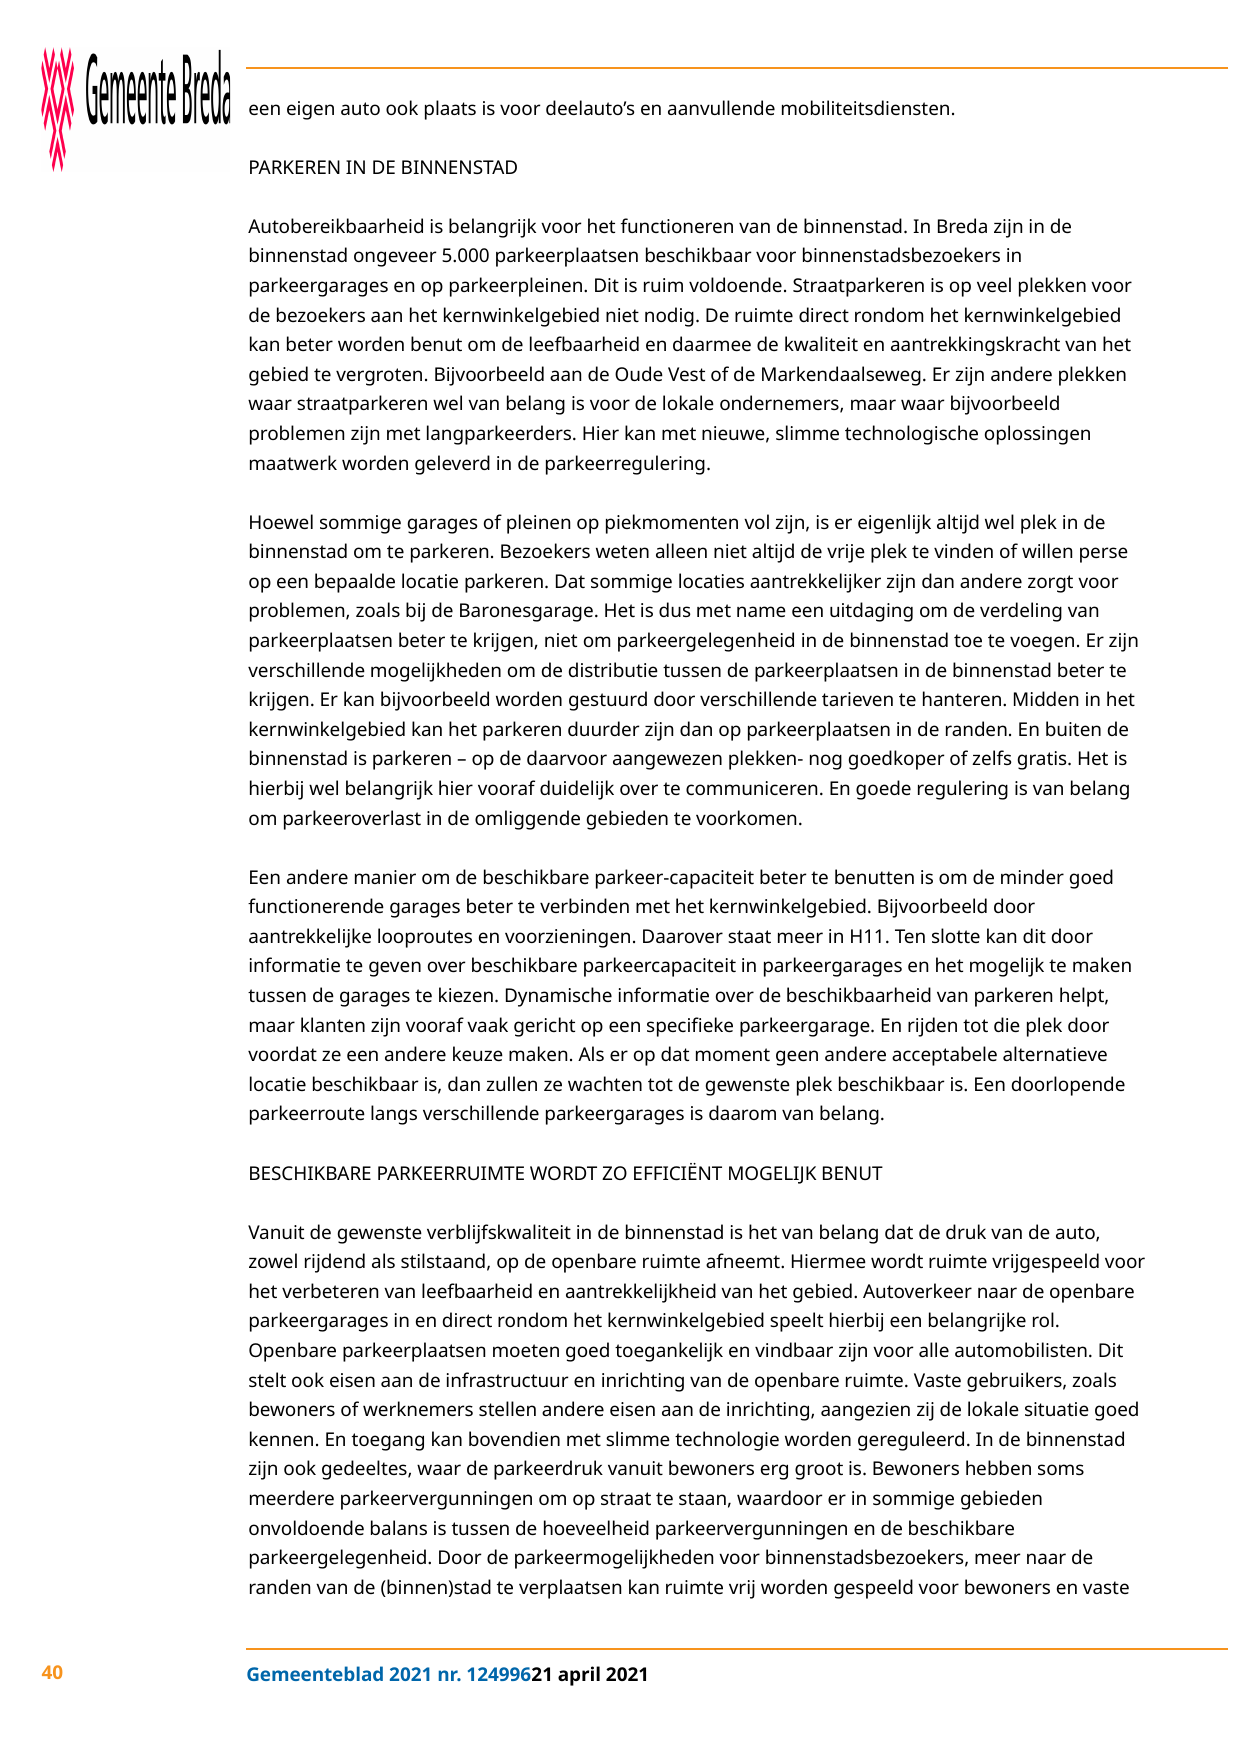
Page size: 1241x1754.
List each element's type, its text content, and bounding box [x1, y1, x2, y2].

picture [41, 47, 231, 172]
text Een andere manier om de beschikbare parkeer-capaciteit beter te benutten is om de minder goed functionerende garages beter te verbinden met het kernwinkelgebied. Bijvoorbeeld door aantrekkelijke looproutes en voorzieningen. Daarover staat meer in H11. Ten slotte kan dit door informatie te geven over beschikbare parkeercapaciteit in parkeergarages en het mogelijk te maken tussen de garages te kiezen. Dynamische informatie over de beschikbaarheid van parkeren helpt, maar klanten zijn vooraf vaak gericht op een specifieke parkeergarage. En rijden tot die plek door voordat ze een andere keuze maken. Als er op dat moment geen andere acceptabele alternatieve locatie beschikbaar is, dan zullen ze wachten tot de gewenste plek beschikbaar is. Een doorlopende parkeerroute langs verschillende parkeergarages is daarom van belang. [248, 864, 1152, 1126]
text Hoewel sommige garages of pleinen op piekmomenten vol zijn, is er eigenlijk altijd wel plek in de binnenstad om te parkeren. Bezoekers weten alleen niet altijd de vrije plek te vinden of willen perse op een bepaalde locatie parkeren. Dat sommige locaties aantrekkelijker zijn dan andere zorgt voor problemen, zoals bij de Baronesgarage. Het is dus met name een uitdaging om de verdeling van parkeerplaatsen beter te krijgen, niet om parkeergelegenheid in de binnenstad toe te voegen. Er zijn verschillende mogelijkheden om de distributie tussen de parkeerplaatsen in de binnenstad beter te krijgen. Er kan bijvoorbeeld worden gestuurd door verschillende tarieven te hanteren. Midden in het kernwinkelgebied kan het parkeren duurder zijn dan op parkeerplaatsen in de randen. En buiten de binnenstad is parkeren – op de daarvoor aangewezen plekken- nog goedkoper of zelfs gratis. Het is hierbij wel belangrijk hier vooraf duidelijk over te communiceren. En goede regulering is van belang om parkeeroverlast in de omliggende gebieden te voorkomen. [248, 509, 1152, 831]
text BESCHIKBARE PARKEERRUIMTE WORDT ZO EFFICIËNT MOGELIJK BENUT [248, 1160, 1152, 1186]
text een eigen auto ook plaats is voor deelauto’s en aanvullende mobiliteitsdiensten. [248, 95, 1152, 121]
text Vanuit de gewenste verblijfskwaliteit in de binnenstad is het van belang dat de druk van de auto, zowel rijdend als stilstaand, op de openbare ruimte afneemt. Hiermee wordt ruimte vrijgespeeld voor het verbeteren van leefbaarheid en aantrekkelijkheid van het gebied. Autoverkeer naar de openbare parkeergarages in en direct rondom het kernwinkelgebied speelt hierbij een belangrijke rol. Openbare parkeerplaatsen moeten goed toegankelijk en vindbaar zijn voor alle automobilisten. Dit stelt ook eisen aan de infrastructuur en inrichting van de openbare ruimte. Vaste gebruikers, zoals bewoners of werknemers stellen andere eisen aan de inrichting, aangezien zij de lokale situatie goed kennen. En toegang kan bovendien met slimme technologie worden gereguleerd. In de binnenstad zijn ook gedeeltes, waar de parkeerdruk vanuit bewoners erg groot is. Bewoners hebben soms meerdere parkeervergunningen om op straat te staan, waardoor er in sommige gebieden onvoldoende balans is tussen de hoeveelheid parkeervergunningen en de beschikbare parkeergelegenheid. Door de parkeermogelijkheden voor binnenstadsbezoekers, meer naar de randen van de (binnen)stad te verplaatsen kan ruimte vrij worden gespeeld voor bewoners en vaste [248, 1219, 1152, 1600]
text Autobereikbaarheid is belangrijk voor het functioneren van de binnenstad. In Breda zijn in de binnenstad ongeveer 5.000 parkeerplaatsen beschikbaar voor binnenstadsbezoekers in parkeergarages en op parkeerpleinen. Dit is ruim voldoende. Straatparkeren is op veel plekken voor de bezoekers aan het kernwinkelgebied niet nodig. De ruimte direct rondom het kernwinkelgebied kan beter worden benut om de leefbaarheid en daarmee de kwaliteit en aantrekkingskracht van het gebied te vergroten. Bijvoorbeeld aan de Oude Vest of de Markendaalseweg. Er zijn andere plekken waar straatparkeren wel van belang is voor de lokale ondernemers, maar waar bijvoorbeeld problemen zijn met langparkeerders. Hier kan met nieuwe, slimme technologische oplossingen maatwerk worden geleverd in de parkeerregulering. [248, 213, 1152, 476]
text PARKEREN IN DE BINNENSTAD [248, 154, 1152, 180]
